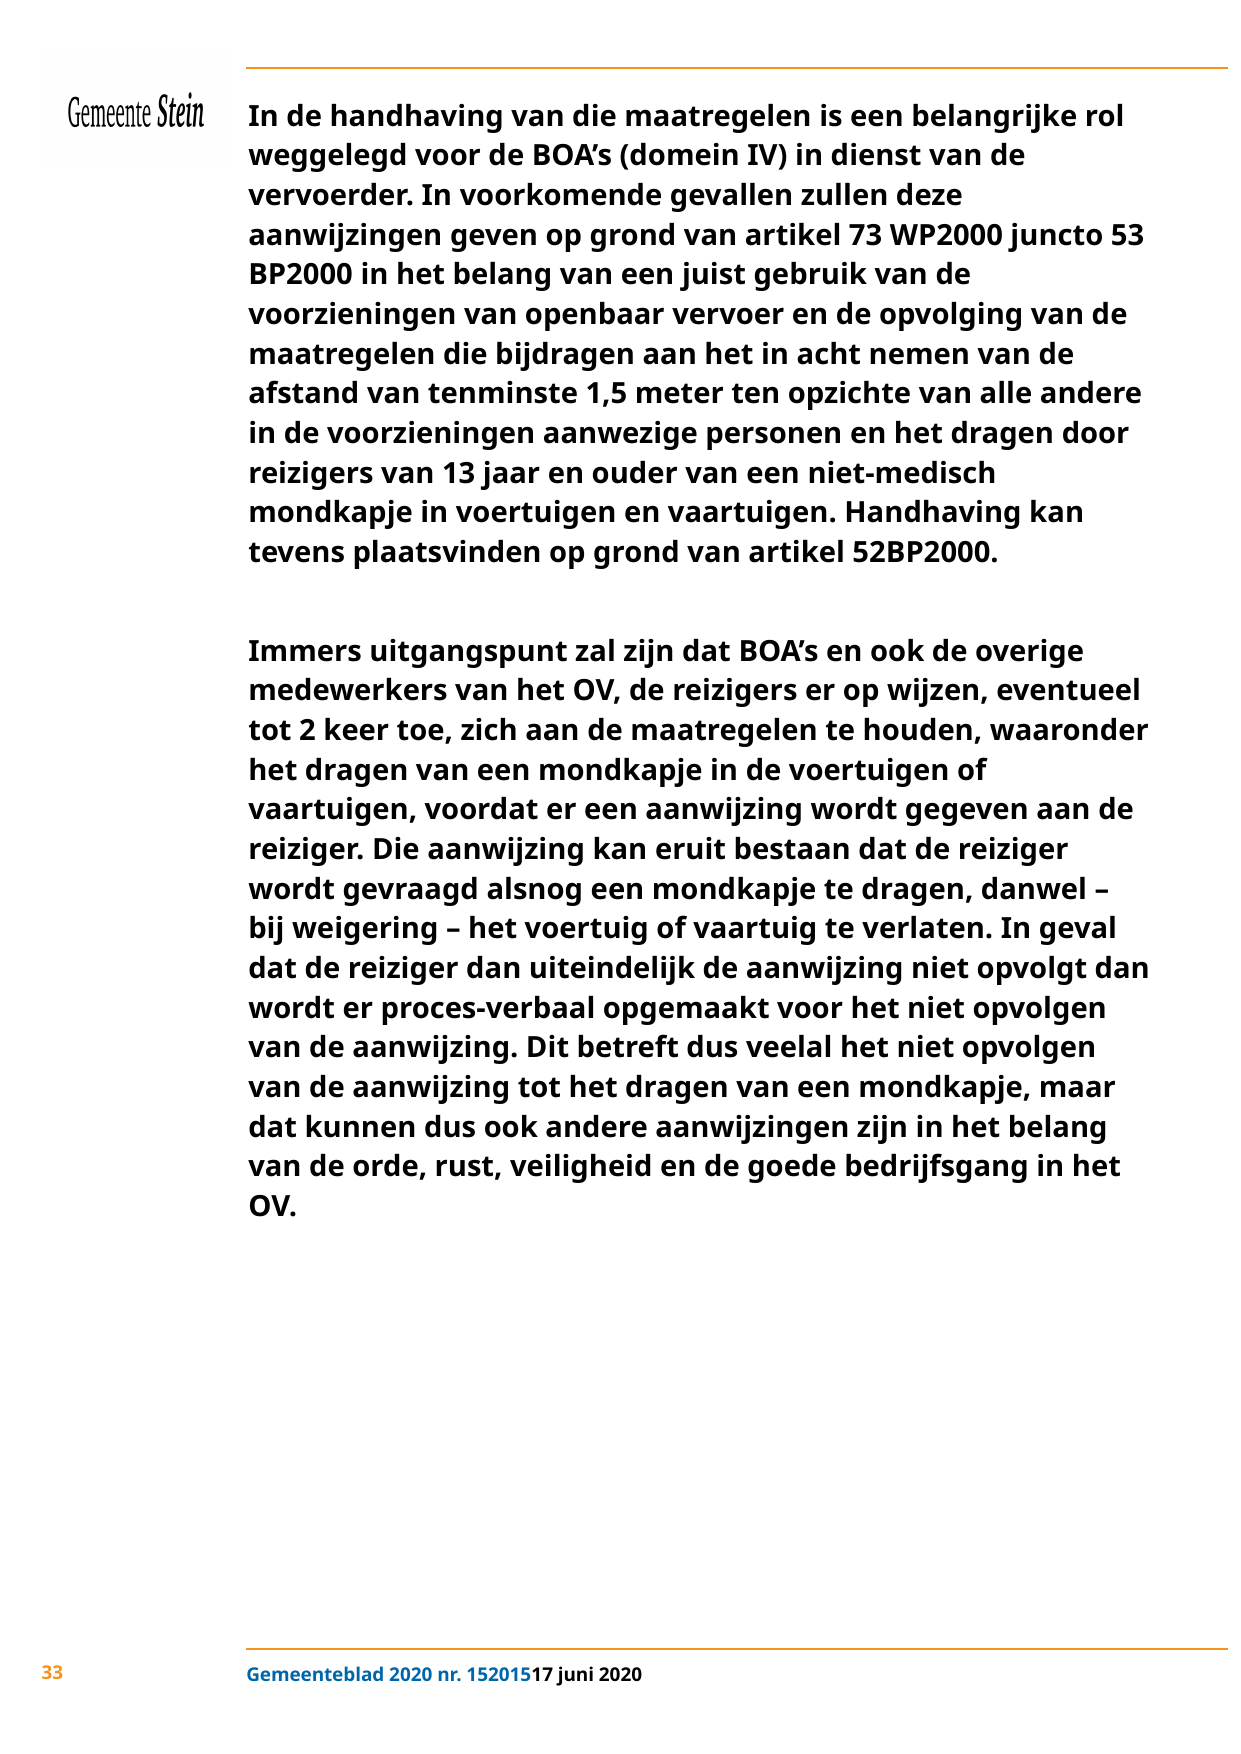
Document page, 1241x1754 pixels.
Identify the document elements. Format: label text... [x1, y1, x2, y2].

text Immers uitgangspunt zal zijn dat BOA’s en ook de overige medewerkers van het OV, de reizigers er op wijzen, eventueel tot 2 keer toe, zich aan de maatregelen te houden, waaronder het dragen van een mondkapje in de voertuigen of vaartuigen, voordat er een aanwijzing wordt gegeven aan de reiziger. Die aanwijzing kan eruit bestaan dat de reiziger wordt gevraagd alsnog een mondkapje te dragen, danwel – bij weigering – het voertuig of vaartuig te verlaten. In geval dat de reiziger dan uiteindelijk de aanwijzing niet opvolgt dan wordt er proces-verbaal opgemaakt voor het niet opvolgen van de aanwijzing. Dit betreft dus veelal het niet opvolgen van de aanwijzing tot het dragen van een mondkapje, maar dat kunnen dus ook andere aanwijzingen zijn in het belang van de orde, rust, veiligheid en de goede bedrijfsgang in het OV. [248, 630, 1152, 1225]
text In de handhaving van die maatregelen is een belangrijke rol weggelegd voor de BOA’s (domein IV) in dienst van de vervoerder. In voorkomende gevallen zullen deze aanwijzingen geven op grond van artikel 73 WP2000 juncto 53 BP2000 in het belang van een juist gebruik van de voorzieningen van openbaar vervoer en de opvolging van de maatregelen die bijdragen aan het in acht nemen van de afstand van tenminste 1,5 meter ten opzichte van alle andere in de voorzieningen aanwezige personen en het dragen door reizigers van 13 jaar en ouder van een niet-medisch mondkapje in voertuigen en vaartuigen. Handhaving kan tevens plaatsvinden op grond van artikel 52BP2000. [248, 95, 1152, 571]
picture [41, 47, 231, 172]
